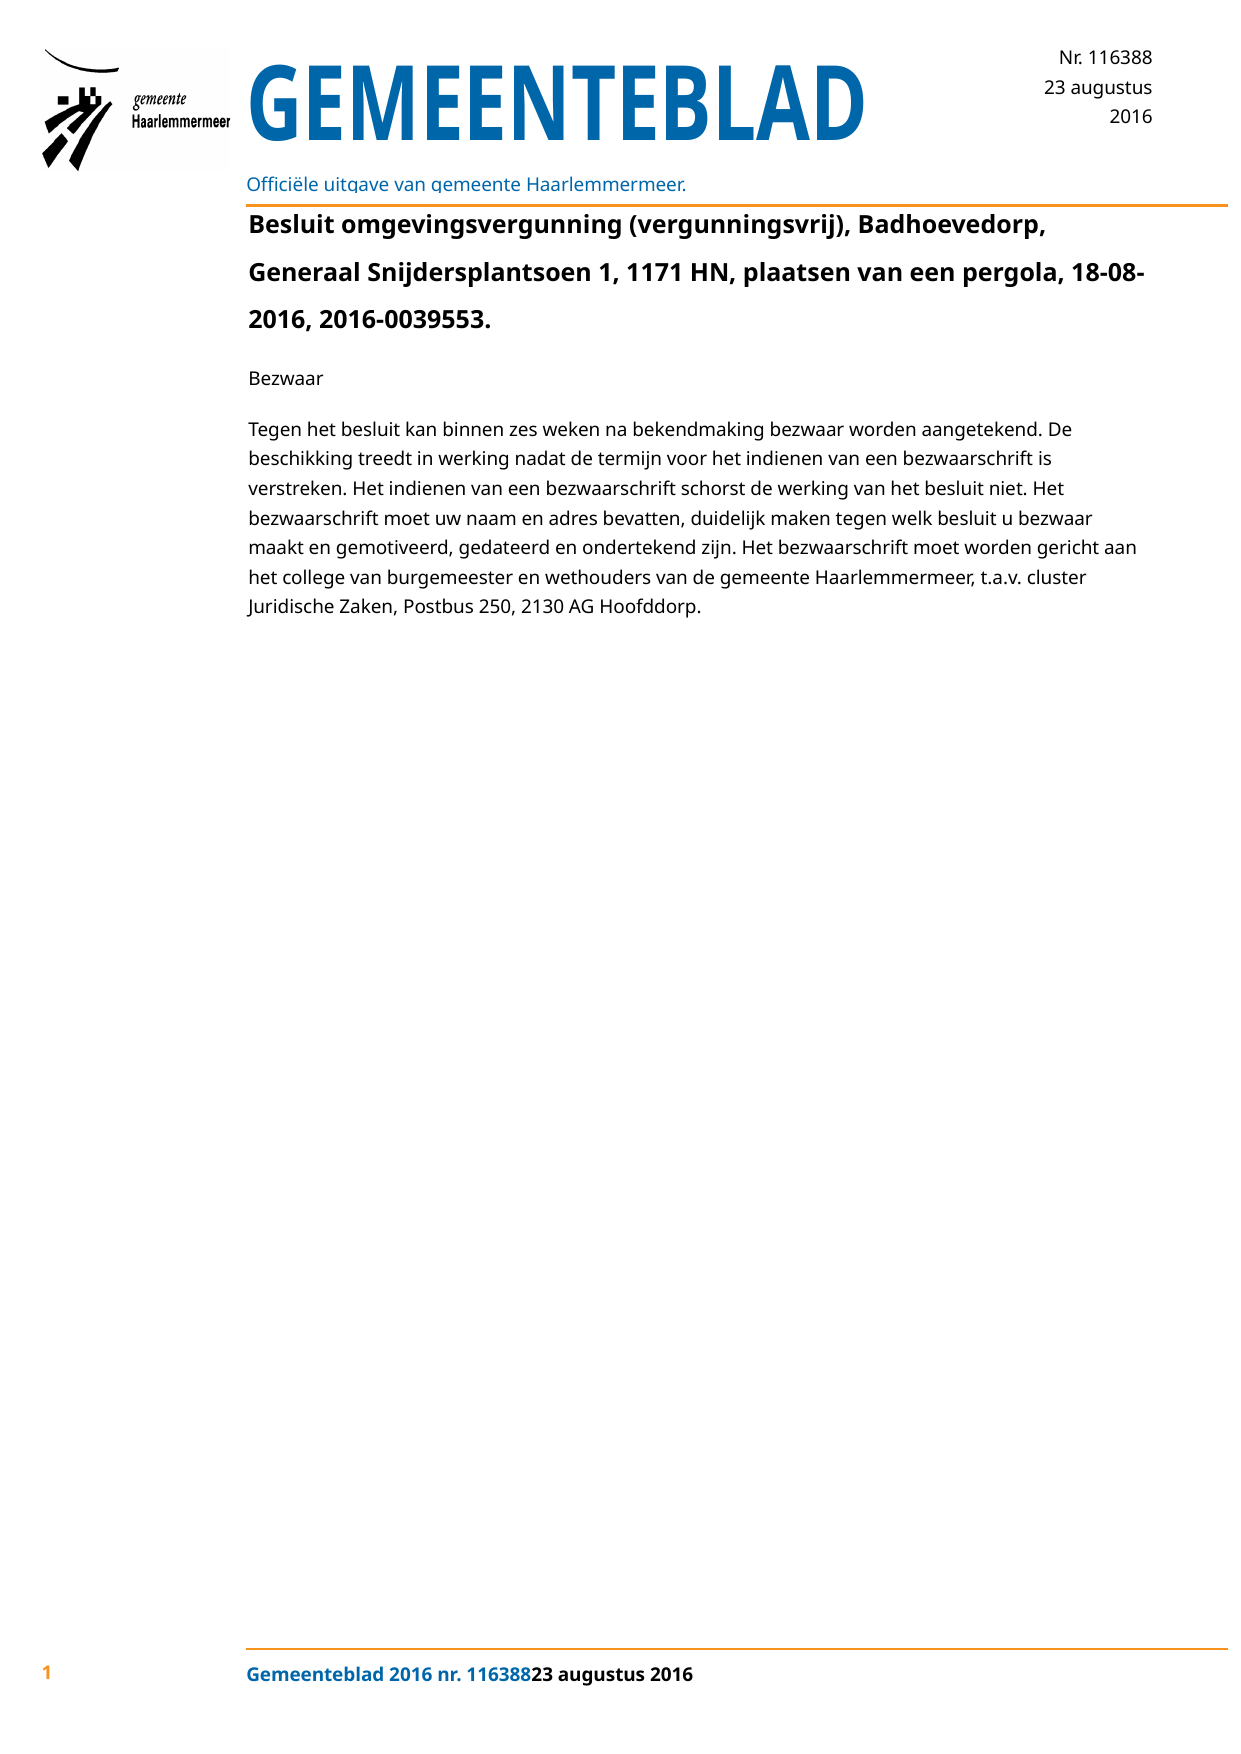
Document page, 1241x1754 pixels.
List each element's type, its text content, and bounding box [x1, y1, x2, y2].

text Bezwaar [248, 366, 1152, 391]
picture [41, 47, 231, 172]
text Besluit omgevingsvergunning (vergunningsvrij), Badhoevedorp, Generaal Snijdersplantsoen 1, 1171 HN, plaatsen van een pergola, 18-08-2016, 2016-0039553. [248, 207, 1152, 336]
text Tegen het besluit kan binnen zes weken na bekendmaking bezwaar worden aangetekend. De beschikking treedt in werking nadat de termijn voor het indienen van een bezwaarschrift is verstreken. Het indienen van een bezwaarschrift schorst de werking van het besluit niet. Het bezwaarschrift moet uw naam en adres bevatten, duidelijk maken tegen welk besluit u bezwaar maakt en gemotiveerd, gedateerd en ondertekend zijn. Het bezwaarschrift moet worden gericht aan het college van burgemeester en wethouders van de gemeente Haarlemmermeer, t.a.v. cluster Juridische Zaken, Postbus 250, 2130 AG Hoofddorp. [248, 416, 1152, 619]
